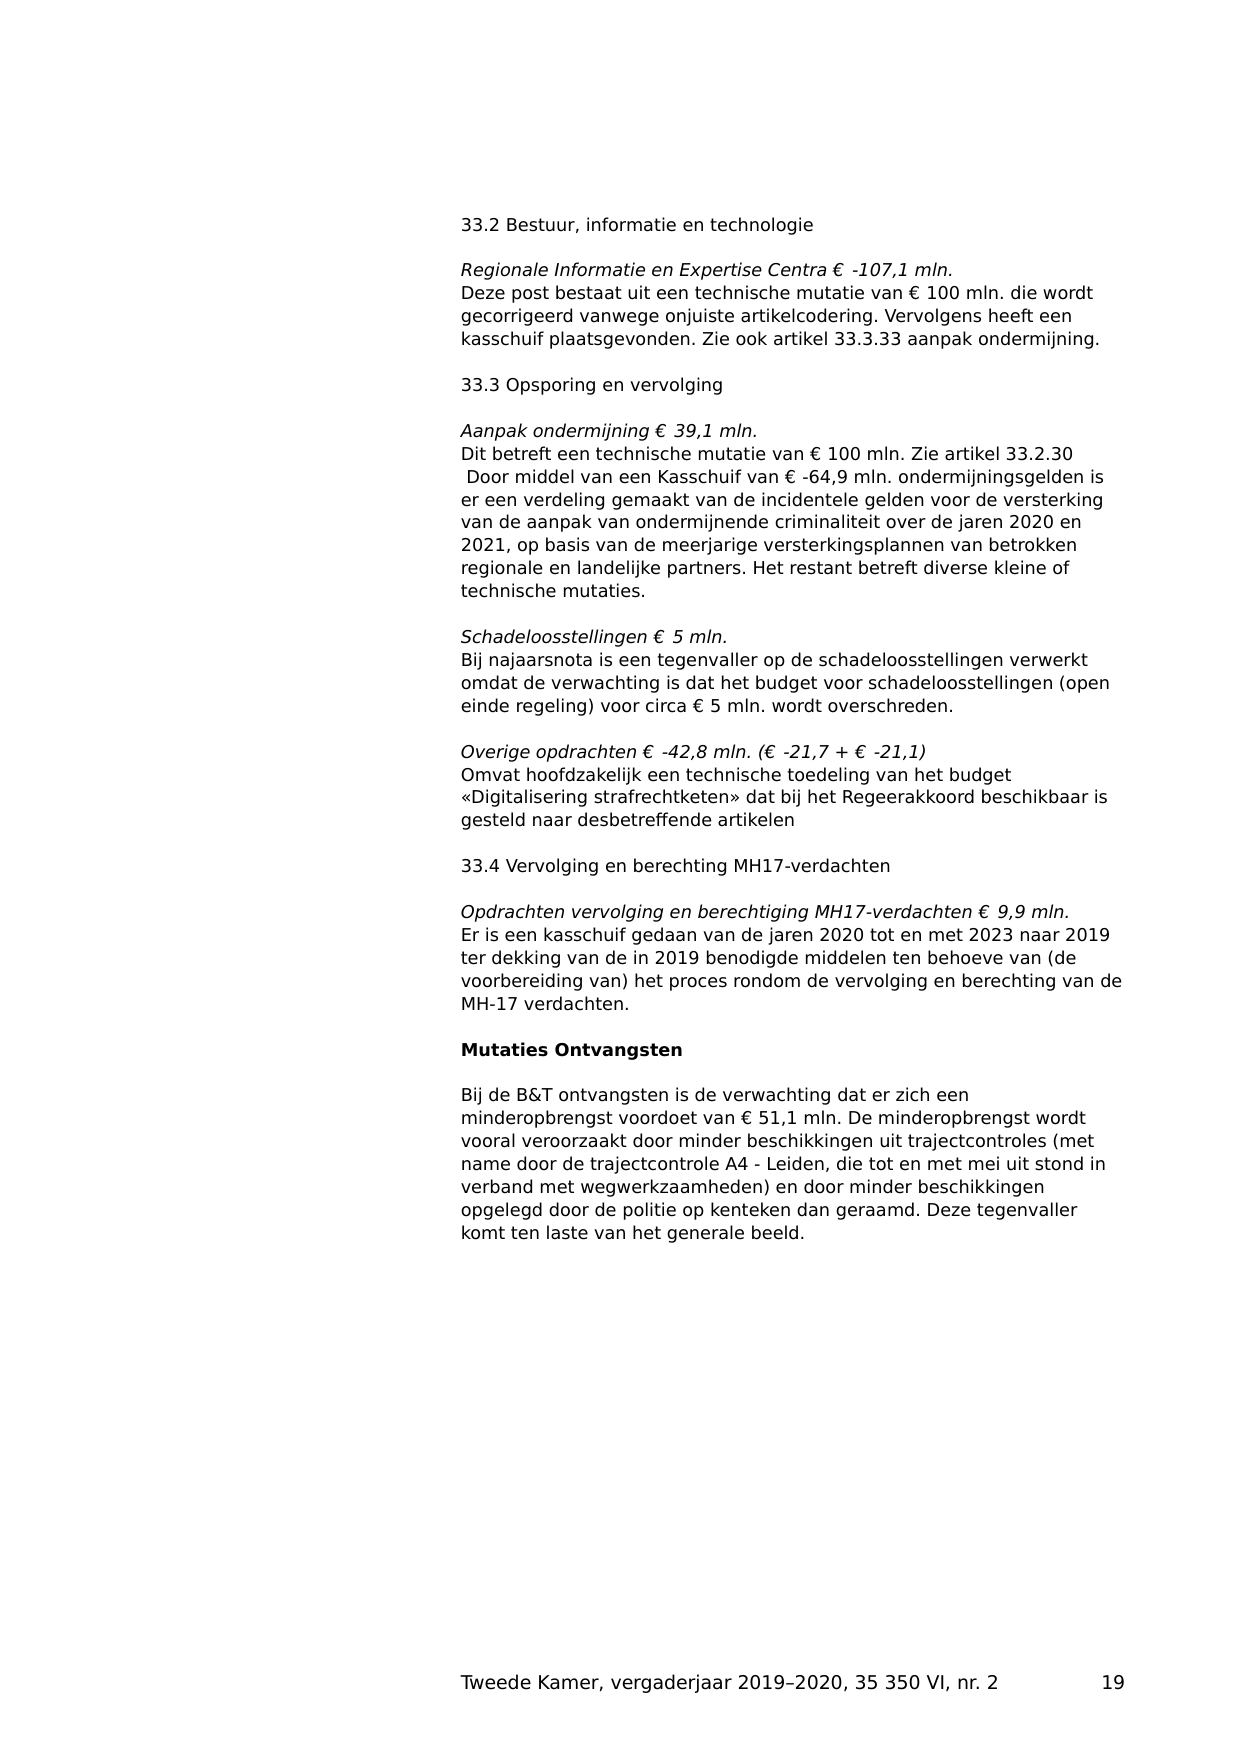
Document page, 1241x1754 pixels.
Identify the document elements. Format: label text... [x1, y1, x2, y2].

text Aanpak ondermijning € 39,1 mln. Dit betreft een technische mutatie van € 100 mln. Zie artikel 33.2.30 Door middel van een Kasschuif van € -64,9 mln. ondermijningsgelden is er een verdeling gemaakt van de incidentele gelden voor de versterking van de aanpak van ondermijnende criminaliteit over de jaren 2020 en 2021, op basis van de meerjarige versterkingsplannen van betrokken regionale en landelijke partners. Het restant betreft diverse kleine of technische mutaties. [461, 419, 1125, 602]
text 33.4 Vervolging en berechting MH17-verdachten [461, 854, 1125, 877]
text Opdrachten vervolging en berechtiging MH17-verdachten € 9,9 mln. Er is een kasschuif gedaan van de jaren 2020 tot en met 2023 naar 2019 ter dekking van de in 2019 benodigde middelen ten behoeve van (de voorbereiding van) het proces rondom de vervolging en berechting van de MH-17 verdachten. [461, 900, 1125, 1015]
text Bij de B&T ontvangsten is de verwachting dat er zich een minderopbrengst voordoet van € 51,1 mln. De minderopbrengst wordt vooral veroorzaakt door minder beschikkingen uit trajectcontroles (met name door de trajectcontrole A4 - Leiden, die tot en met mei uit stond in verband met wegwerkzaamheden) en door minder beschikkingen opgelegd door de politie op kenteken dan geraamd. Deze tegenvaller komt ten laste van het generale beeld. [461, 1083, 1125, 1244]
text Mutaties Ontvangsten [461, 1038, 1125, 1061]
text Regionale Informatie en Expertise Centra € -107,1 mln. Deze post bestaat uit een technische mutatie van € 100 mln. die wordt gecorrigeerd vanwege onjuiste artikelcodering. Vervolgens heeft een kasschuif plaatsgevonden. Zie ook artikel 33.3.33 aanpak ondermijning. [461, 258, 1125, 350]
text 33.2 Bestuur, informatie en technologie [461, 213, 1125, 236]
text 33.3 Opsporing en vervolging [461, 373, 1125, 396]
text Schadeloosstellingen € 5 mln. Bij najaarsnota is een tegenvaller op de schadeloosstellingen verwerkt omdat de verwachting is dat het budget voor schadeloosstellingen (open einde regeling) voor circa € 5 mln. wordt overschreden. [461, 625, 1125, 717]
text Overige opdrachten € -42,8 mln. (€ -21,7 + € -21,1) Omvat hoofdzakelijk een technische toedeling van het budget «Digitalisering strafrechtketen» dat bij het Regeerakkoord beschikbaar is gesteld naar desbetreffende artikelen [461, 740, 1125, 831]
